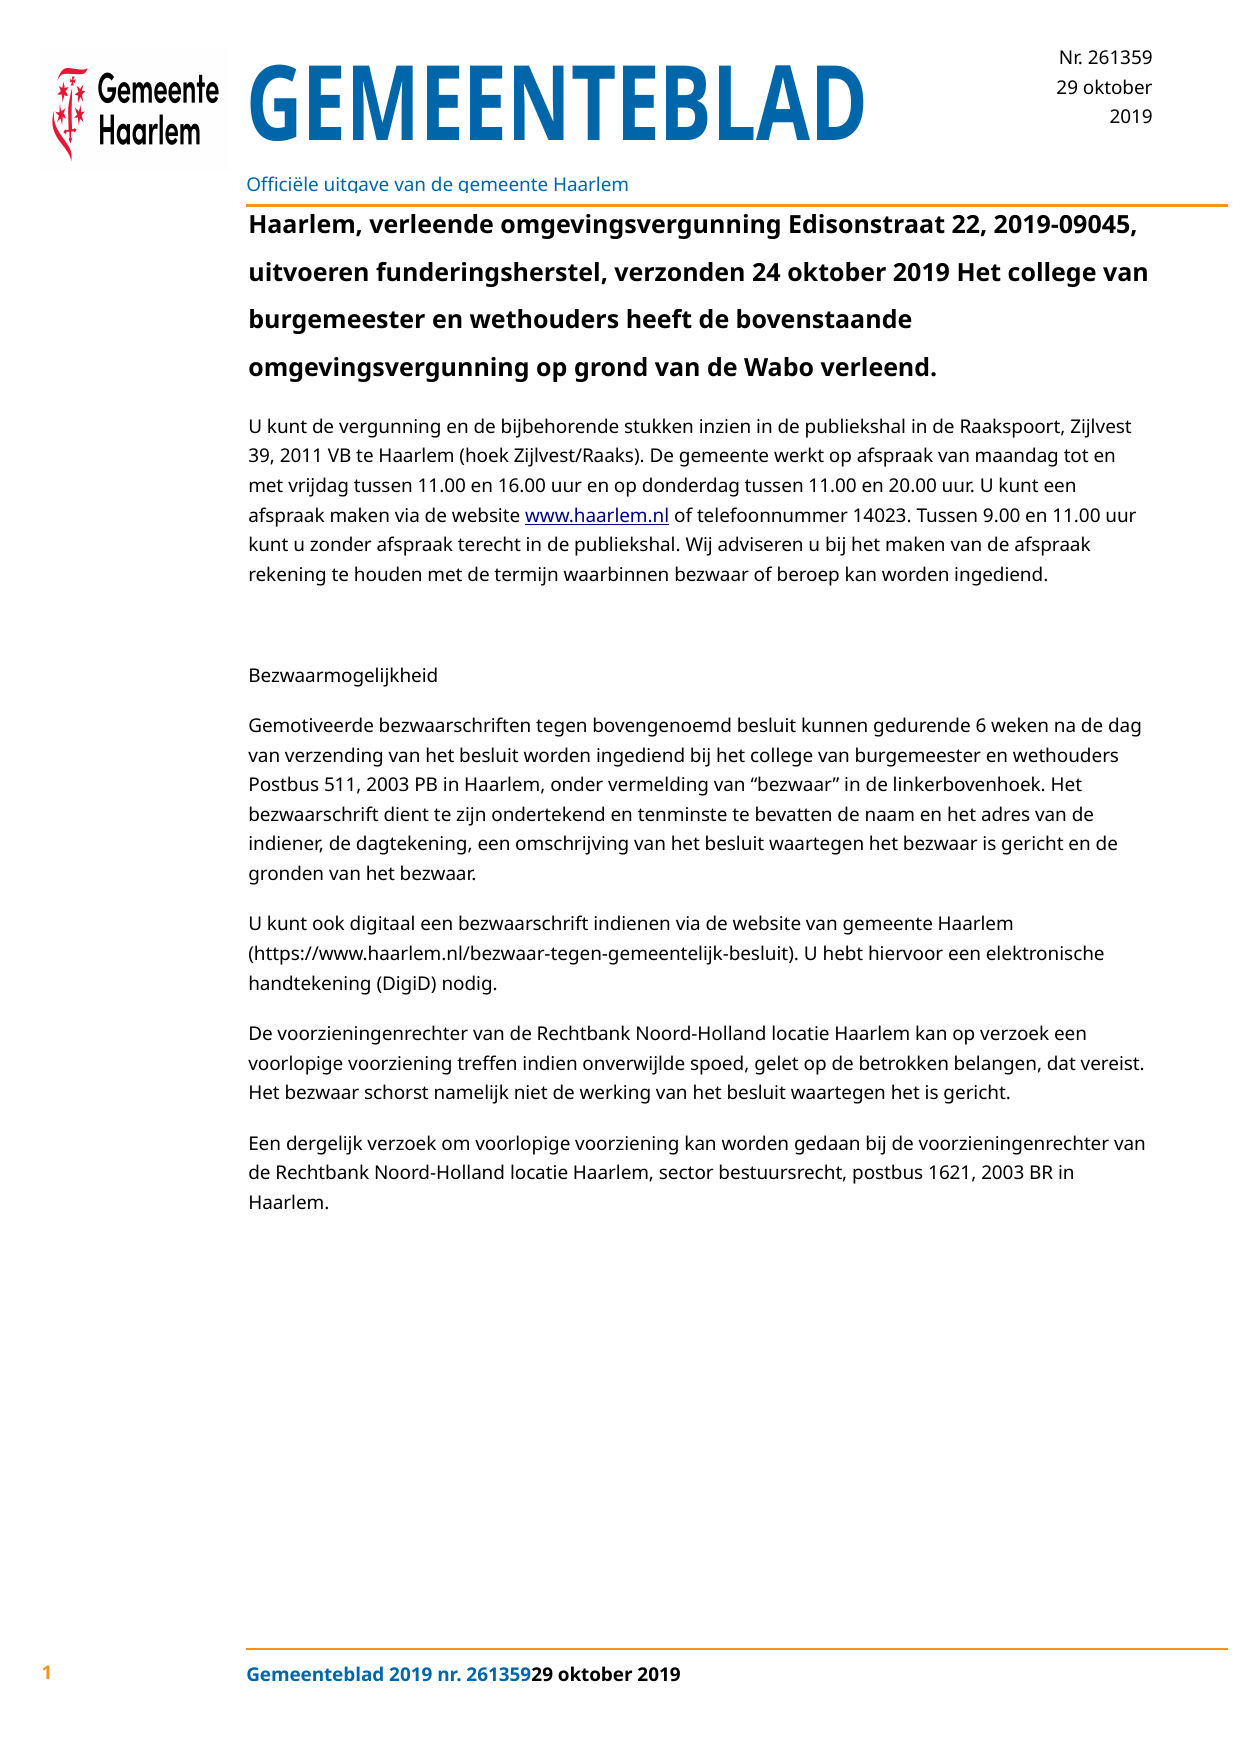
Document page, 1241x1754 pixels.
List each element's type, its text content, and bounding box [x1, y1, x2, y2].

text U kunt de vergunning en de bijbehorende stukken inzien in de publiekshal in de Raakspoort, Zijlvest 39, 2011 VB te Haarlem (hoek Zijlvest/Raaks). De gemeente werkt op afspraak van maandag tot en met vrijdag tussen 11.00 en 16.00 uur en op donderdag tussen 11.00 en 20.00 uur. U kunt een afspraak maken via de website www.haarlem.nl of telefoonnummer 14023. Tussen 9.00 en 11.00 uur kunt u zonder afspraak terecht in de publiekshal. Wij adviseren u bij het maken van de afspraak rekening te houden met de termijn waarbinnen bezwaar of beroep kan worden ingediend. [248, 413, 1152, 587]
text Haarlem, verleende omgevingsvergunning Edisonstraat 22, 2019-09045, uitvoeren funderingsherstel, verzonden 24 oktober 2019 Het college van burgemeester en wethouders heeft de bovenstaande omgevingsvergunning op grond van de Wabo verleend. [248, 207, 1152, 384]
text U kunt ook digitaal een bezwaarschrift indienen via de website van gemeente Haarlem (https://www.haarlem.nl/bezwaar-tegen-gemeentelijk-besluit). U hebt hiervoor een elektronische handtekening (DigiD) nodig. [248, 911, 1152, 996]
text Een dergelijk verzoek om voorlopige voorziening kan worden gedaan bij de voorzieningenrechter van de Rechtbank Noord-Holland locatie Haarlem, sector bestuursrecht, postbus 1621, 2003 BR in Haarlem. [248, 1130, 1152, 1215]
picture [41, 47, 231, 172]
text Gemotiveerde bezwaarschriften tegen bovengenoemd besluit kunnen gedurende 6 weken na de dag van verzending van het besluit worden ingediend bij het college van burgemeester en wethouders Postbus 511, 2003 PB in Haarlem, onder vermelding van “bezwaar” in de linkerbovenhoek. Het bezwaarschrift dient te zijn ondertekend en tenminste te bevatten de naam en het adres van de indiener, de dagtekening, een omschrijving van het besluit waartegen het bezwaar is gericht en de gronden van het bezwaar. [248, 712, 1152, 886]
text Bezwaarmogelijkheid [248, 662, 1152, 688]
text De voorzieningenrechter van de Rechtbank Noord-Holland locatie Haarlem kan op verzoek een voorlopige voorziening treffen indien onverwijlde spoed, gelet op de betrokken belangen, dat vereist. Het bezwaar schorst namelijk niet de werking van het besluit waartegen het is gericht. [248, 1020, 1152, 1105]
